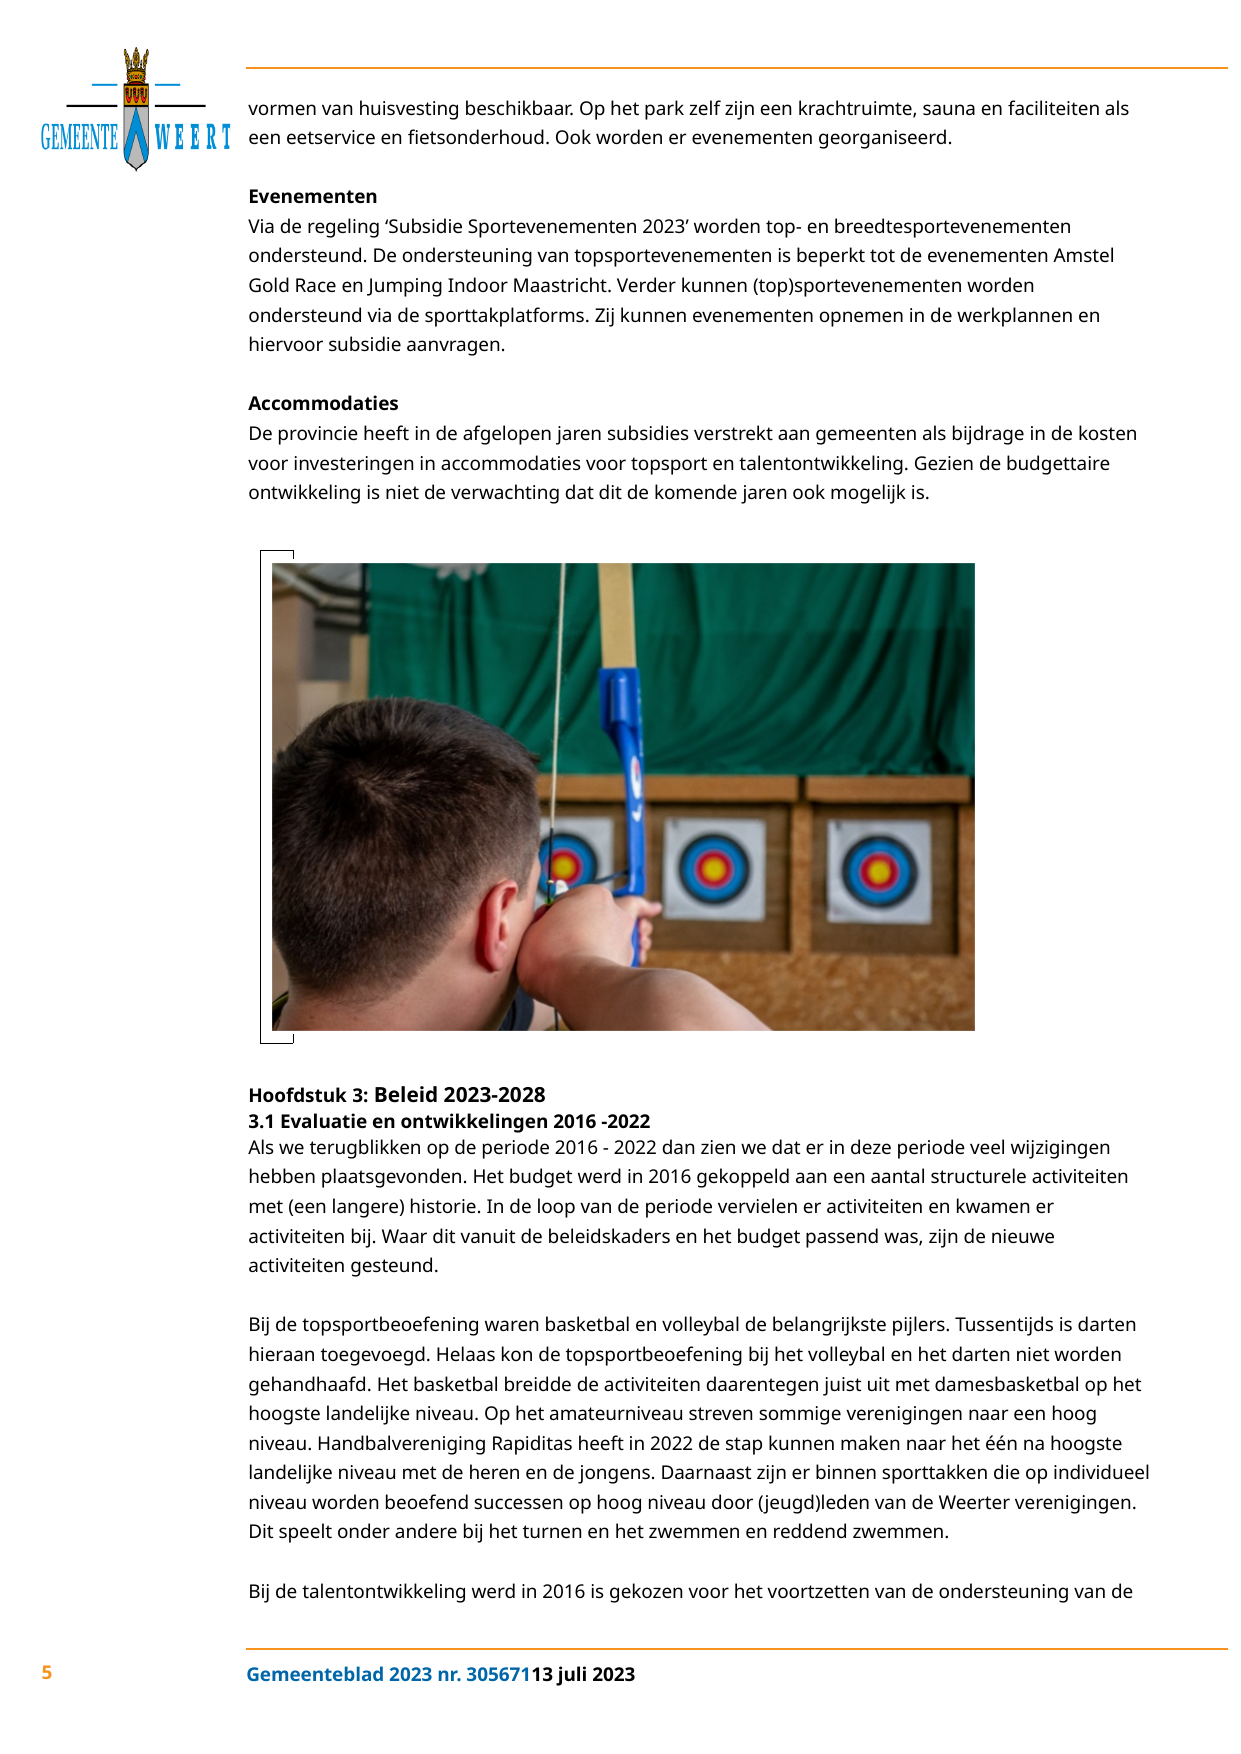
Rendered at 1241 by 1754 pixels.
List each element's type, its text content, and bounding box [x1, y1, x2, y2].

text Bij de talentontwikkeling werd in 2016 is gekozen voor het voortzetten van de ondersteuning van de [248, 1578, 1152, 1603]
picture [268, 559, 978, 1034]
text Via de regeling ‘Subsidie Sportevenementen 2023’ worden top- en breedtesportevenementen ondersteund. De ondersteuning van topsportevenementen is beperkt tot de evenementen Amstel Gold Race en Jumping Indoor Maastricht. Verder kunnen (top)sportevenementen worden ondersteund via de sporttakplatforms. Zij kunnen evenementen opnemen in de werkplannen en hiervoor subsidie aanvragen. [248, 213, 1152, 357]
text Accommodaties [248, 391, 1152, 416]
text Hoofdstuk 3: Beleid 2023-2028 [248, 1080, 1152, 1108]
text Evenementen [248, 183, 1152, 209]
text De provincie heeft in de afgelopen jaren subsidies verstrekt aan gemeenten als bijdrage in de kosten voor investeringen in accommodaties voor topsport en talentontwikkeling. Gezien de budgettaire ontwikkeling is niet de verwachting dat dit de komende jaren ook mogelijk is. [248, 420, 1152, 505]
text vormen van huisvesting beschikbaar. Op het park zelf zijn een krachtruimte, sauna en faciliteiten als een eetservice en fietsonderhoud. Ook worden er evenementen georganiseerd. [248, 95, 1152, 150]
text Als we terugblikken op de periode 2016 - 2022 dan zien we dat er in deze periode veel wijzigingen hebben plaatsgevonden. Het budget werd in 2016 gekoppeld aan een aantal structurele activiteiten met (een langere) historie. In de loop van de periode vervielen er activiteiten en kwamen er activiteiten bij. Waar dit vanuit de beleidskaders en het budget passend was, zijn de nieuwe activiteiten gesteund. [248, 1134, 1152, 1278]
picture [41, 47, 231, 172]
text 3.1 Evaluatie en ontwikkelingen 2016 -2022 [248, 1108, 1152, 1134]
text Bij de topsportbeoefening waren basketbal en volleybal de belangrijkste pijlers. Tussentijds is darten hieraan toegevoegd. Helaas kon de topsportbeoefening bij het volleybal en het darten niet worden gehandhaafd. Het basketbal breidde de activiteiten daarentegen juist uit met damesbasketbal op het hoogste landelijke niveau. Op het amateurniveau streven sommige verenigingen naar een hoog niveau. Handbalvereniging Rapiditas heeft in 2022 de stap kunnen maken naar het één na hoogste landelijke niveau met de heren en de jongens. Daarnaast zijn er binnen sporttakken die op individueel niveau worden beoefend successen op hoog niveau door (jeugd)leden van de Weerter verenigingen. Dit speelt onder andere bij het turnen en het zwemmen en reddend zwemmen. [248, 1312, 1152, 1544]
